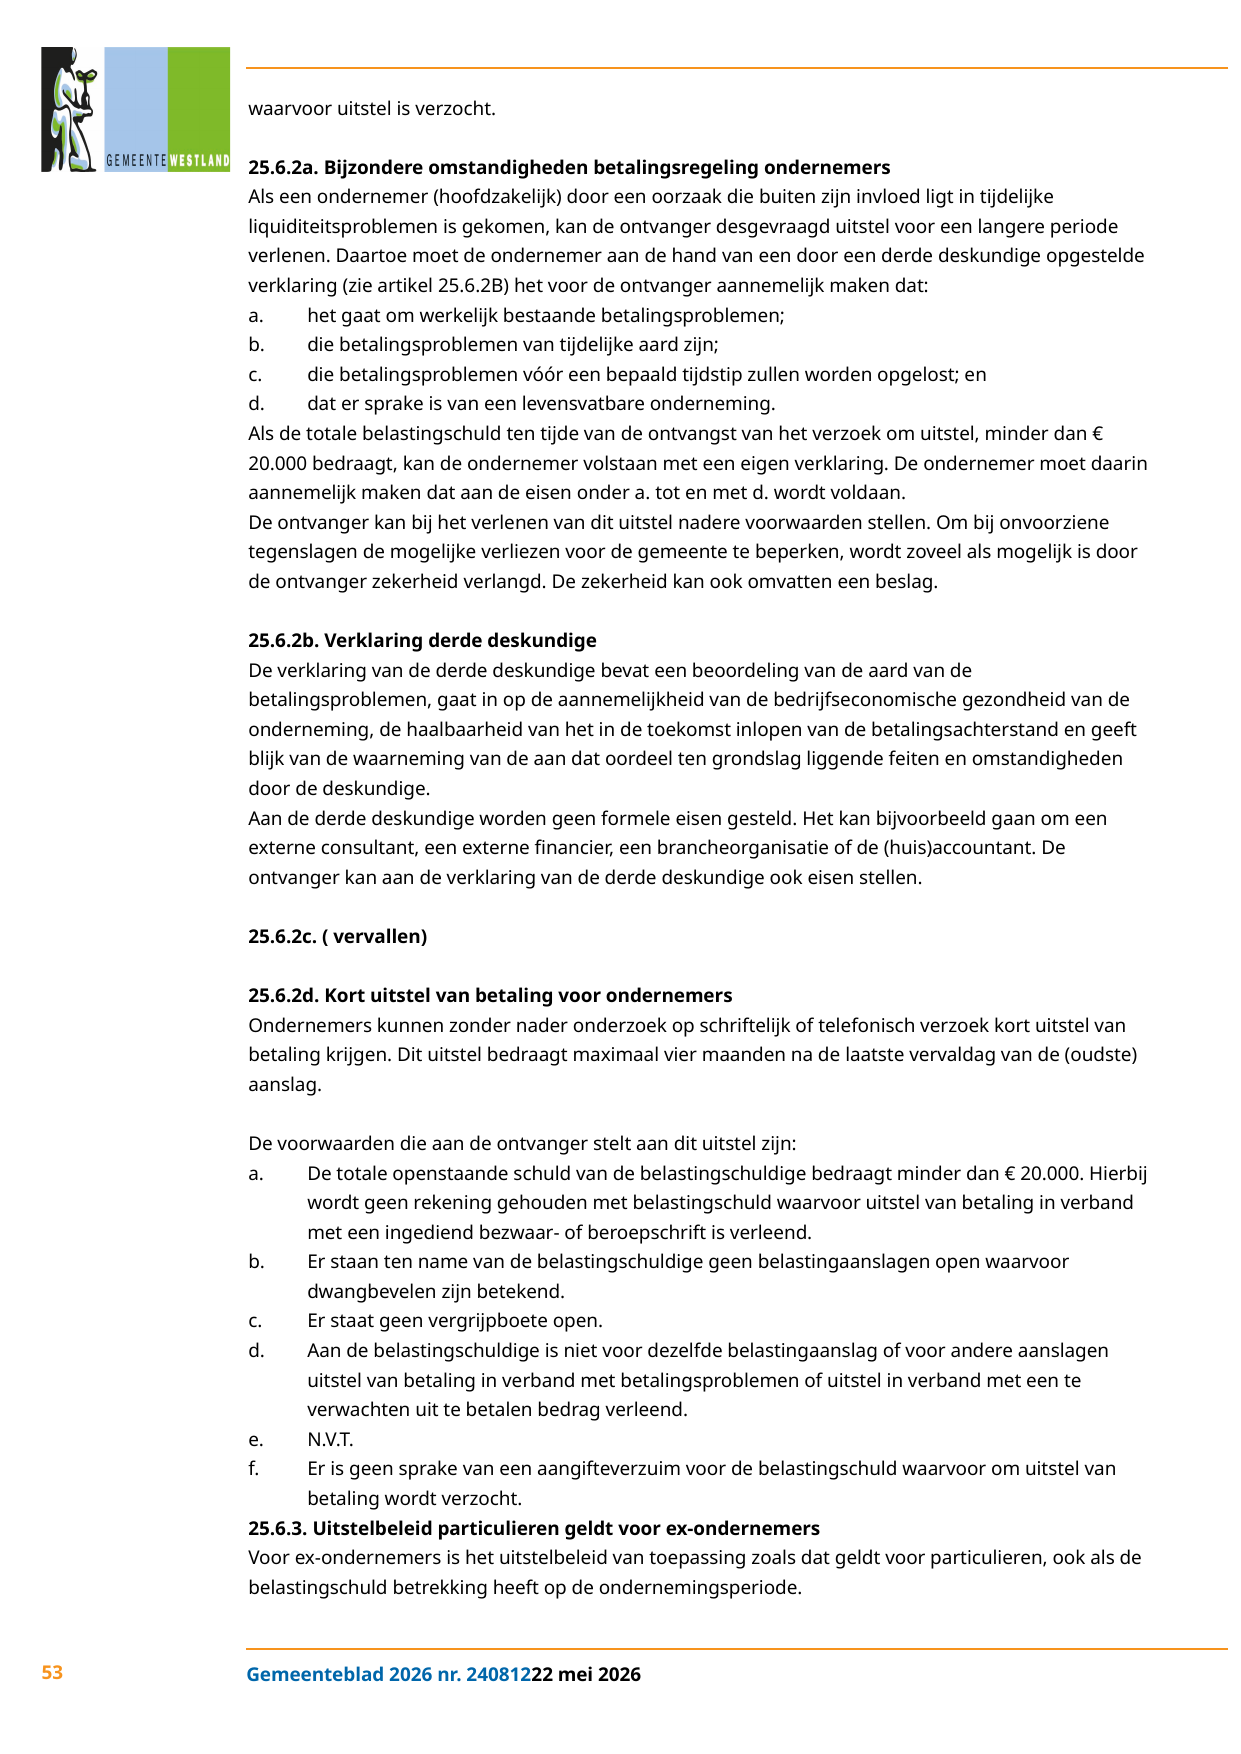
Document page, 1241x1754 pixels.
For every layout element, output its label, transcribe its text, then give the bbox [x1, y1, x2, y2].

text Aan de derde deskundige worden geen formele eisen gesteld. Het kan bijvoorbeeld gaan om een externe consultant, een externe financier, een brancheorganisatie of de (huis)accountant. De ontvanger kan aan de verklaring van de derde deskundige ook eisen stellen. [248, 805, 1152, 890]
list Er staat geen vergrijpboete open. [248, 1308, 1152, 1333]
picture [41, 47, 231, 172]
text De verklaring van de derde deskundige bevat een beoordeling van de aard van de betalingsproblemen, gaat in op de aannemelijkheid van de bedrijfseconomische gezondheid van de onderneming, de haalbaarheid van het in de toekomst inlopen van de betalingsachterstand en geeft blijk van de waarneming van de aan dat oordeel ten grondslag liggende feiten en omstandigheden door de deskundige. [248, 657, 1152, 801]
text 25.6.2c. ( vervallen) [248, 923, 1152, 949]
list dat er sprake is van een levensvatbare onderneming. [248, 391, 1152, 416]
list De totale openstaande schuld van de belastingschuldige bedraagt minder dan € 20.000. Hierbij wordt geen rekening gehouden met belastingschuld waarvoor uitstel van betaling in verband met een ingediend bezwaar- of beroepschrift is verleend. [248, 1160, 1152, 1245]
text Voor ex-ondernemers is het uitstelbeleid van toepassing zoals dat geldt voor particulieren, ook als de belastingschuld betrekking heeft op de ondernemingsperiode. [248, 1544, 1152, 1600]
text Als de totale belastingschuld ten tijde van de ontvangst van het verzoek om uitstel, minder dan € 20.000 bedraagt, kan de ondernemer volstaan met een eigen verklaring. De ondernemer moet daarin aannemelijk maken dat aan de eisen onder a. tot en met d. wordt voldaan. [248, 420, 1152, 505]
list Aan de belastingschuldige is niet voor dezelfde belastingaanslag of voor andere aanslagen uitstel van betaling in verband met betalingsproblemen of uitstel in verband met een te verwachten uit te betalen bedrag verleend. [248, 1337, 1152, 1422]
text De ontvanger kan bij het verlenen van dit uitstel nadere voorwaarden stellen. Om bij onvoorziene tegenslagen de mogelijke verliezen voor de gemeente te beperken, wordt zoveel als mogelijk is door de ontvanger zekerheid verlangd. De zekerheid kan ook omvatten een beslag. [248, 509, 1152, 594]
text 25.6.2b. Verklaring derde deskundige [248, 627, 1152, 653]
text De voorwaarden die aan de ontvanger stelt aan dit uitstel zijn: [248, 1130, 1152, 1156]
text waarvoor uitstel is verzocht. [248, 95, 1152, 121]
text 25.6.3. Uitstelbeleid particulieren geldt voor ex-ondernemers [248, 1515, 1152, 1541]
text 25.6.2a. Bijzondere omstandigheden betalingsregeling ondernemers [248, 154, 1152, 180]
list Er staan ten name van de belastingschuldige geen belastingaanslagen open waarvoor dwangbevelen zijn betekend. [248, 1248, 1152, 1304]
text Ondernemers kunnen zonder nader onderzoek op schriftelijk of telefonisch verzoek kort uitstel van betaling krijgen. Dit uitstel bedraagt maximaal vier maanden na de laatste vervaldag van de (oudste) aanslag. [248, 1012, 1152, 1097]
list die betalingsproblemen van tijdelijke aard zijn; [248, 331, 1152, 357]
list Er is geen sprake van een aangifteverzuim voor de belastingschuld waarvoor om uitstel van betaling wordt verzocht. [248, 1456, 1152, 1511]
text 25.6.2d. Kort uitstel van betaling voor ondernemers [248, 982, 1152, 1008]
list die betalingsproblemen vóór een bepaald tijdstip zullen worden opgelost; en [248, 361, 1152, 387]
text Als een ondernemer (hoofdzakelijk) door een oorzaak die buiten zijn invloed ligt in tijdelijke liquiditeitsproblemen is gekomen, kan de ontvanger desgevraagd uitstel voor een langere periode verlenen. Daartoe moet de ondernemer aan de hand van een door een derde deskundige opgestelde verklaring (zie artikel 25.6.2B) het voor de ontvanger aannemelijk maken dat: [248, 183, 1152, 298]
list het gaat om werkelijk bestaande betalingsproblemen; [248, 302, 1152, 328]
list N.V.T. [248, 1426, 1152, 1452]
